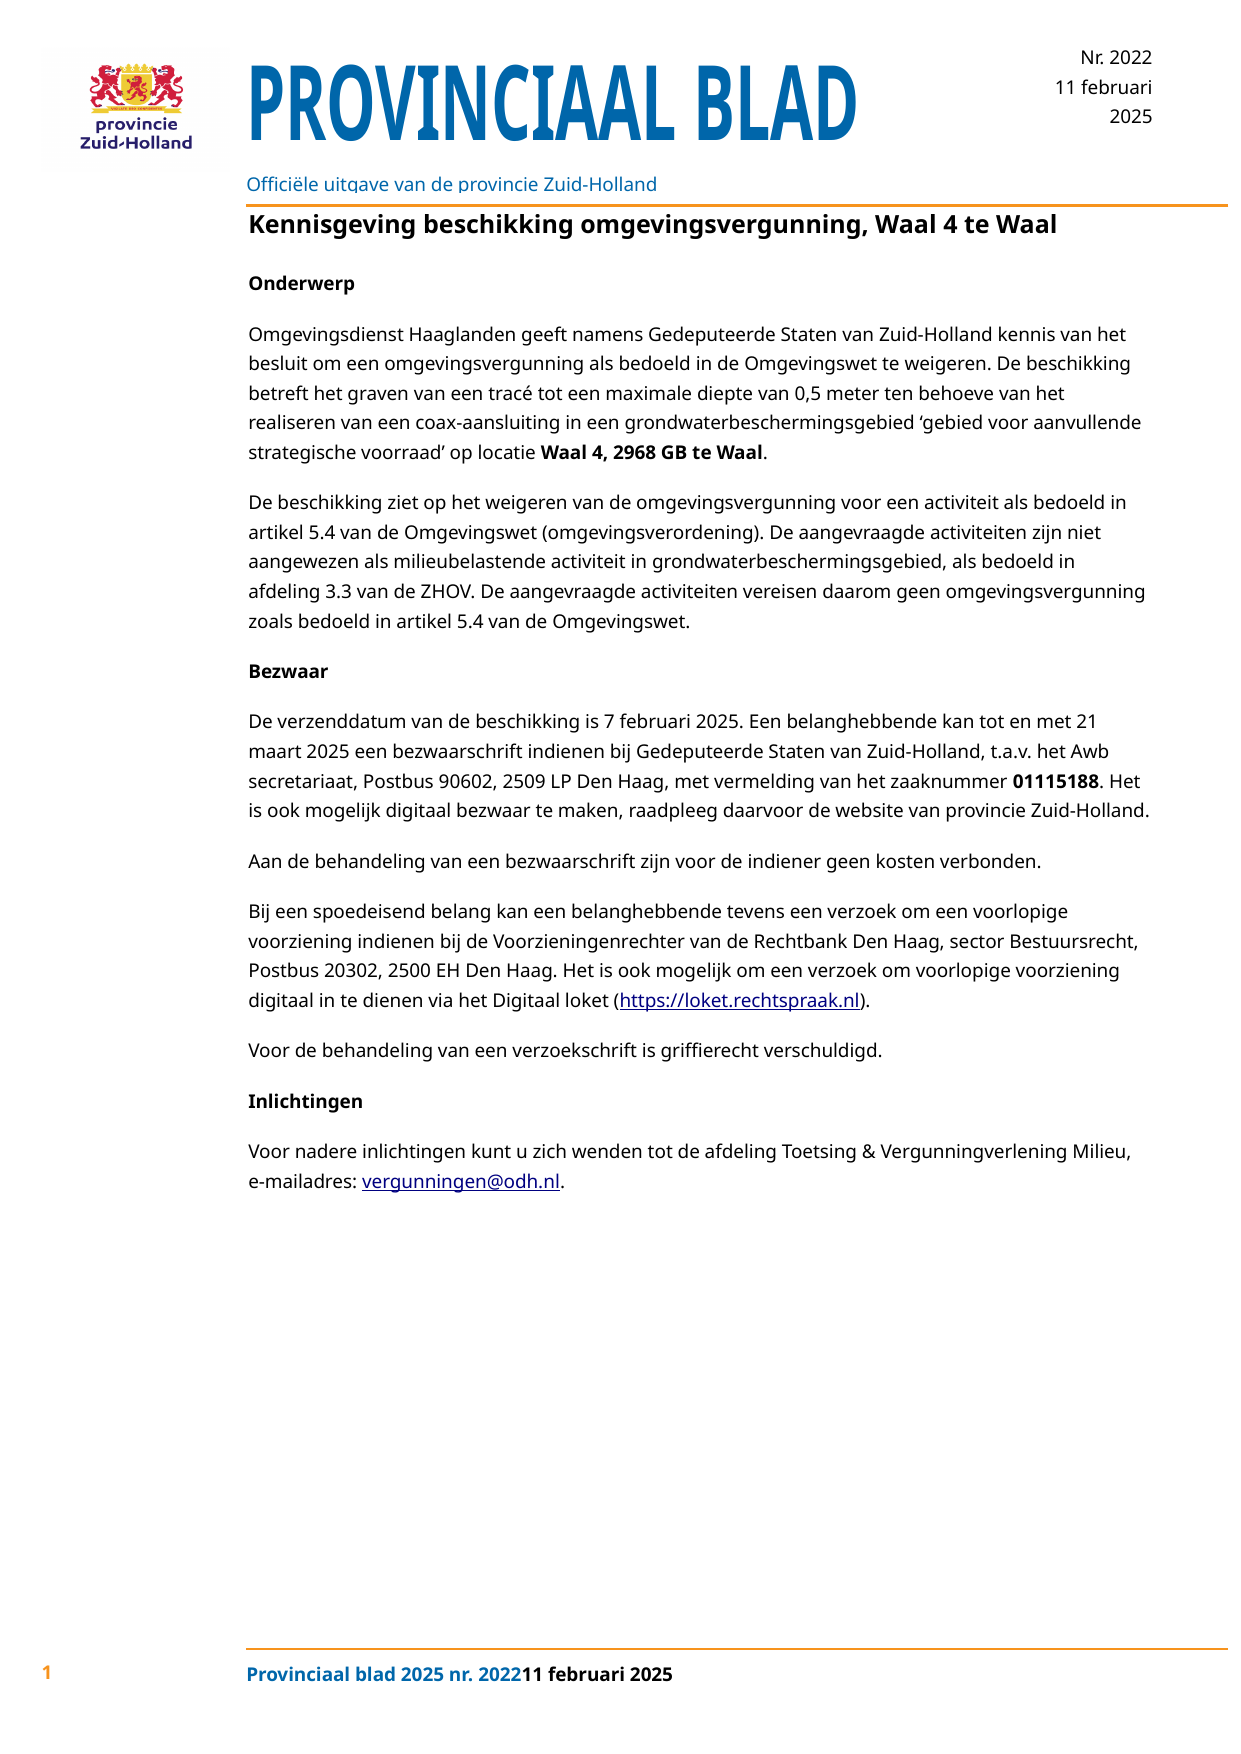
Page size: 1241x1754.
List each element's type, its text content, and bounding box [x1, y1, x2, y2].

text De beschikking ziet op het weigeren van de omgevingsvergunning voor een activiteit als bedoeld in artikel 5.4 van de Omgevingswet (omgevingsverordening). De aangevraagde activiteiten zijn niet aangewezen als milieubelastende activiteit in grondwaterbeschermingsgebied, als bedoeld in afdeling 3.3 van de ZHOV. De aangevraagde activiteiten vereisen daarom geen omgevingsvergunning zoals bedoeld in artikel 5.4 van de Omgevingswet. [248, 489, 1152, 633]
text Onderwerp [248, 270, 1152, 296]
text Bij een spoedeisend belang kan een belanghebbende tevens een verzoek om een voorlopige voorziening indienen bij de Voorzieningenrechter van de Rechtbank Den Haag, sector Bestuursrecht, Postbus 20302, 2500 EH Den Haag. Het is ook mogelijk om een verzoek om voorlopige voorziening digitaal in te dienen via het Digitaal loket (https://loket.rechtspraak.nl). [248, 898, 1152, 1013]
text Kennisgeving beschikking omgevingsvergunning, Waal 4 te Waal [248, 207, 1152, 241]
picture [41, 47, 231, 172]
text Voor de behandeling van een verzoekschrift is griffierecht verschuldigd. [248, 1037, 1152, 1063]
text Omgevingsdienst Haaglanden geeft namens Gedeputeerde Staten van Zuid-Holland kennis van het besluit om een omgevingsvergunning als bedoeld in de Omgevingswet te weigeren. De beschikking betreft het graven van een tracé tot een maximale diepte van 0,5 meter ten behoeve van het realiseren van een coax-aansluiting in een grondwaterbeschermingsgebied ‘gebied voor aanvullende strategische voorraad’ op locatie Waal 4, 2968 GB te Waal. [248, 321, 1152, 465]
text Inlichtingen [248, 1088, 1152, 1113]
text Bezwaar [248, 658, 1152, 684]
text De verzenddatum van de beschikking is 7 februari 2025. Een belanghebbende kan tot en met 21 maart 2025 een bezwaarschrift indienen bij Gedeputeerde Staten van Zuid-Holland, t.a.v. het Awb secretariaat, Postbus 90602, 2509 LP Den Haag, met vermelding van het zaaknummer 01115188. Het is ook mogelijk digitaal bezwaar te maken, raadpleeg daarvoor de website van provincie Zuid-Holland. [248, 709, 1152, 823]
text Aan de behandeling van een bezwaarschrift zijn voor de indiener geen kosten verbonden. [248, 848, 1152, 873]
text Voor nadere inlichtingen kunt u zich wenden tot de afdeling Toetsing & Vergunningverlening Milieu, e-mailadres: vergunningen@odh.nl. [248, 1138, 1152, 1193]
